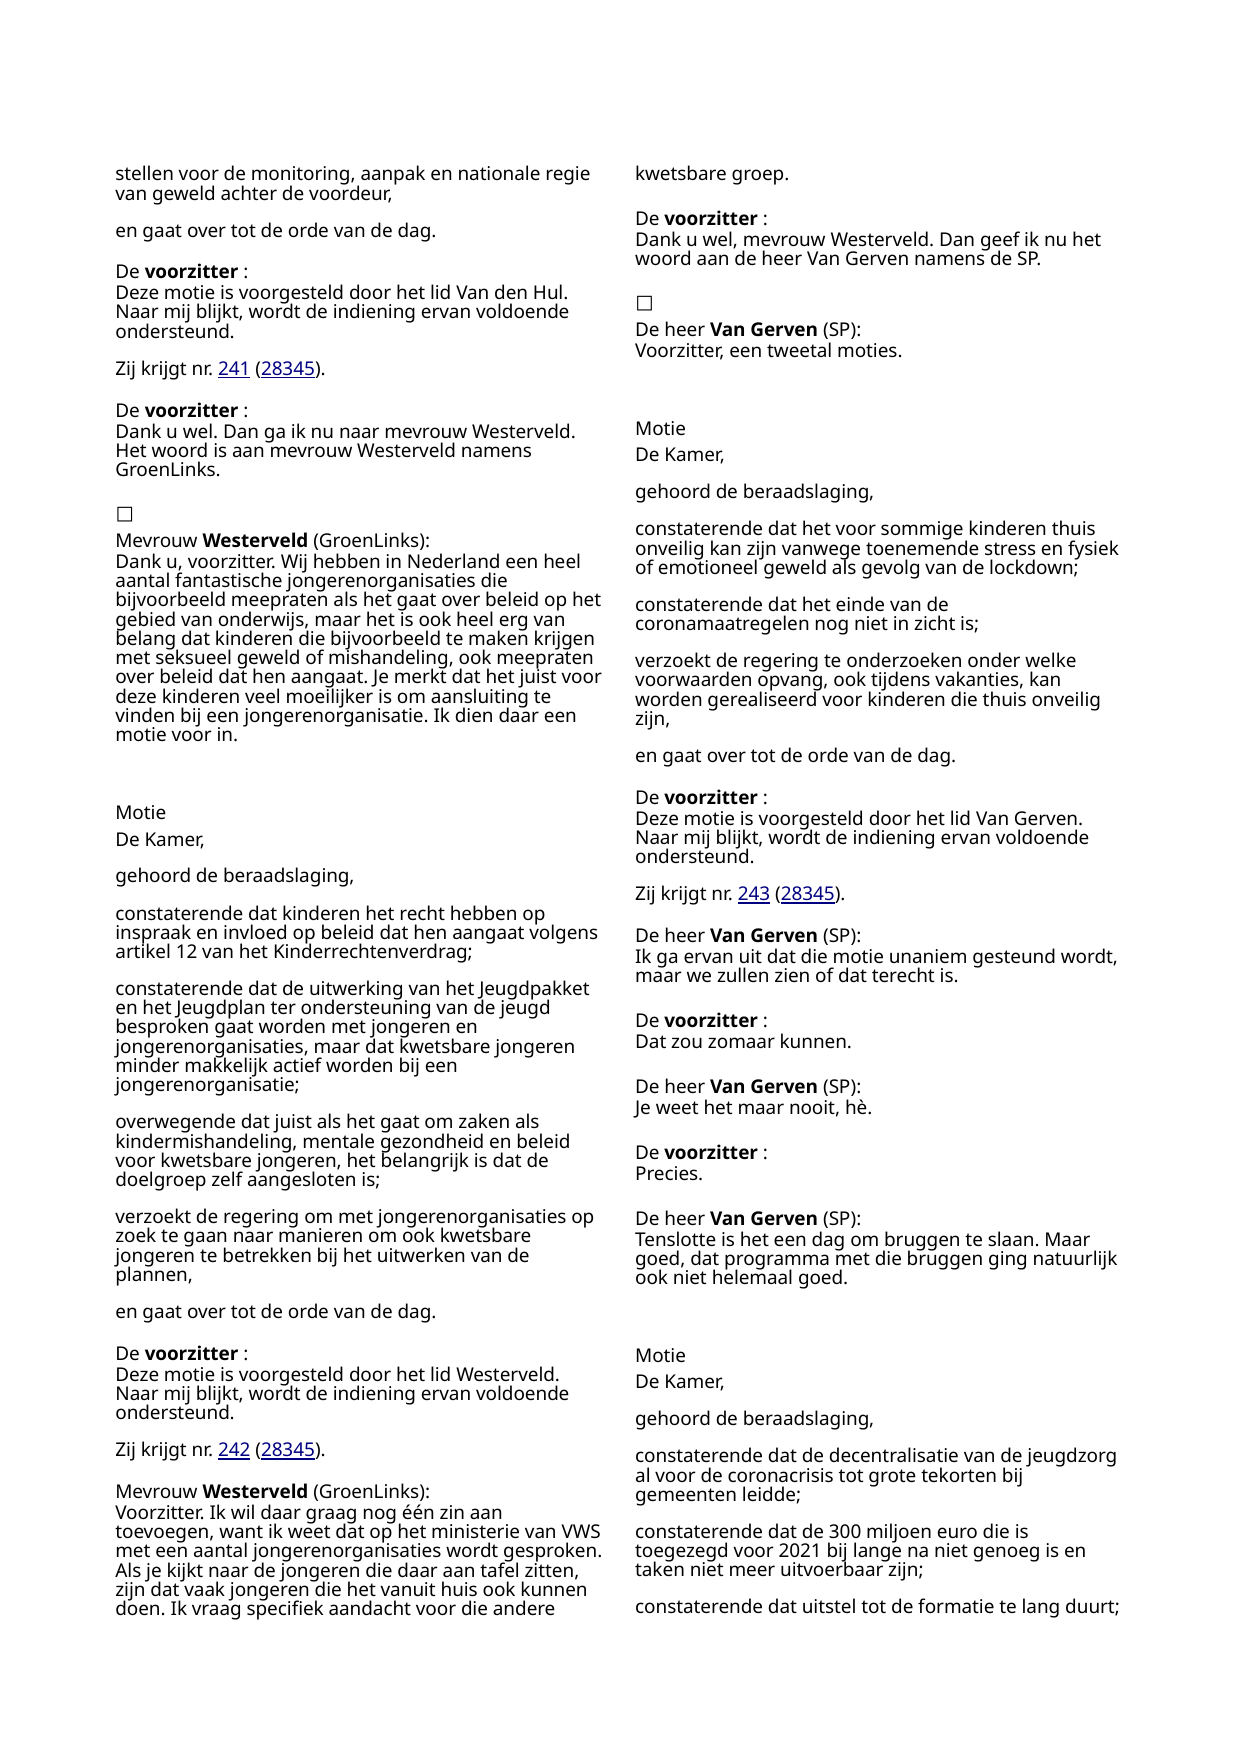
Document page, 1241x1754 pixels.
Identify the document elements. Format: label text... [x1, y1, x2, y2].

text De heer Van Gerven (SP): [635, 316, 1125, 342]
text Precies. [635, 1165, 1125, 1184]
text Mevrouw Westerveld (GroenLinks): [115, 527, 605, 553]
text Dank u wel, mevrouw Westerveld. Dan geef ik nu het woord aan de heer Van Gerven namens de SP. [635, 231, 1125, 270]
text constaterende dat uitstel tot de formatie te lang duurt; [635, 1598, 1125, 1618]
text Deze motie is voorgesteld door het lid Van den Hul. Naar mij blijkt, wordt de indiening ervan voldoende ondersteund. [115, 284, 605, 342]
text overwegende dat juist als het gaat om zaken als kindermishandeling, mentale gezondheid en beleid voor kwetsbare jongeren, het belangrijk is dat de doelgroep zelf aangesloten is; [115, 1113, 605, 1190]
text en gaat over tot de orde van de dag. [115, 1303, 605, 1322]
text Deze motie is voorgesteld door het lid Westerveld. Naar mij blijkt, wordt de indiening ervan voldoende ondersteund. [115, 1366, 605, 1423]
text De voorzitter : [115, 258, 605, 284]
text en gaat over tot de orde van de dag. [115, 222, 605, 241]
text Motie [635, 415, 1125, 440]
text De voorzitter : [635, 1139, 1125, 1165]
text De heer Van Gerven (SP): [635, 1073, 1125, 1099]
text Zij krijgt nr. 243 (28345). [635, 885, 1125, 904]
text Dank u wel. Dan ga ik nu naar mevrouw Westerveld. Het woord is aan mevrouw Westerveld namens GroenLinks. [115, 423, 605, 480]
text kwetsbare groep. [635, 165, 1125, 184]
text De heer Van Gerven (SP): [635, 922, 1125, 948]
text constaterende dat de decentralisatie van de jeugdzorg al voor de coronacrisis tot grote tekorten bij gemeenten leidde; [635, 1447, 1125, 1505]
text stellen voor de monitoring, aanpak en nationale regie van geweld achter de voordeur, [115, 165, 605, 204]
text Zij krijgt nr. 242 (28345). [115, 1441, 605, 1460]
text constaterende dat het einde van de coronamaatregelen nog niet in zicht is; [635, 596, 1125, 634]
text De Kamer, [635, 1373, 1125, 1393]
text De Kamer, [115, 831, 605, 850]
text Motie [635, 1342, 1125, 1367]
text Zij krijgt nr. 241 (28345). [115, 360, 605, 379]
text ⬜ [115, 501, 605, 527]
text Ik ga ervan uit dat die motie unaniem gesteund wordt, maar we zullen zien of dat terecht is. [635, 948, 1125, 986]
text gehoord de beraadslaging, [635, 1410, 1125, 1430]
text constaterende dat kinderen het recht hebben op inspraak en invloed op beleid dat hen aangaat volgens artikel 12 van het Kinderrechtenverdrag; [115, 904, 605, 962]
text en gaat over tot de orde van de dag. [635, 747, 1125, 766]
text Motie [115, 799, 605, 824]
text De Kamer, [635, 446, 1125, 466]
text Dank u, voorzitter. Wij hebben in Nederland een heel aantal fantastische jongerenorganisaties die bijvoorbeeld meepraten als het gaat over beleid op het gebied van onderwijs, maar het is ook heel erg van belang dat kinderen die bijvoorbeeld te maken krijgen met seksueel geweld of mishandeling, ook meepraten over beleid dat hen aangaat. Je merkt dat het juist voor deze kinderen veel moeilijker is om aansluiting te vinden bij een jongerenorganisatie. Ik dien daar een motie voor in. [115, 553, 605, 745]
text gehoord de beraadslaging, [115, 867, 605, 887]
text Voorzitter. Ik wil daar graag nog één zin aan toevoegen, want ik weet dat op het ministerie van VWS met een aantal jongerenorganisaties wordt gesproken. Als je kijkt naar de jongeren die daar aan tafel zitten, zijn dat vaak jongeren die het vanuit huis ook kunnen doen. Ik vraag specifiek aandacht voor die andere [115, 1504, 605, 1619]
text constaterende dat de 300 miljoen euro die is toegezegd voor 2021 bij lange na niet genoeg is en taken niet meer uitvoerbaar zijn; [635, 1523, 1125, 1581]
text constaterende dat het voor sommige kinderen thuis onveilig kan zijn vanwege toenemende stress en fysiek of emotioneel geweld als gevolg van de lockdown; [635, 520, 1125, 578]
text Voorzitter, een tweetal moties. [635, 342, 1125, 361]
text Mevrouw Westerveld (GroenLinks): [115, 1478, 605, 1504]
text verzoekt de regering om met jongerenorganisaties op zoek te gaan naar manieren om ook kwetsbare jongeren te betrekken bij het uitwerken van de plannen, [115, 1208, 605, 1285]
text De voorzitter : [635, 784, 1125, 809]
text Tenslotte is het een dag om bruggen te slaan. Maar goed, dat programma met die bruggen ging natuurlijk ook niet helemaal goed. [635, 1231, 1125, 1288]
text Je weet het maar nooit, hè. [635, 1099, 1125, 1118]
text verzoekt de regering te onderzoeken onder welke voorwaarden opvang, ook tijdens vakanties, kan worden gerealiseerd voor kinderen die thuis onveilig zijn, [635, 652, 1125, 729]
text De voorzitter : [635, 205, 1125, 231]
text Deze motie is voorgesteld door het lid Van Gerven. Naar mij blijkt, wordt de indiening ervan voldoende ondersteund. [635, 809, 1125, 867]
text ⬜ [635, 291, 1125, 316]
text De voorzitter : [115, 1340, 605, 1366]
text Dat zou zomaar kunnen. [635, 1033, 1125, 1052]
text constaterende dat de uitwerking van het Jeugdpakket en het Jeugdplan ter ondersteuning van de jeugd besproken gaat worden met jongeren en jongerenorganisaties, maar dat kwetsbare jongeren minder makkelijk actief worden bij een jongerenorganisatie; [115, 980, 605, 1096]
text gehoord de beraadslaging, [635, 483, 1125, 503]
text De heer Van Gerven (SP): [635, 1205, 1125, 1231]
text De voorzitter : [115, 397, 605, 423]
text De voorzitter : [635, 1007, 1125, 1033]
